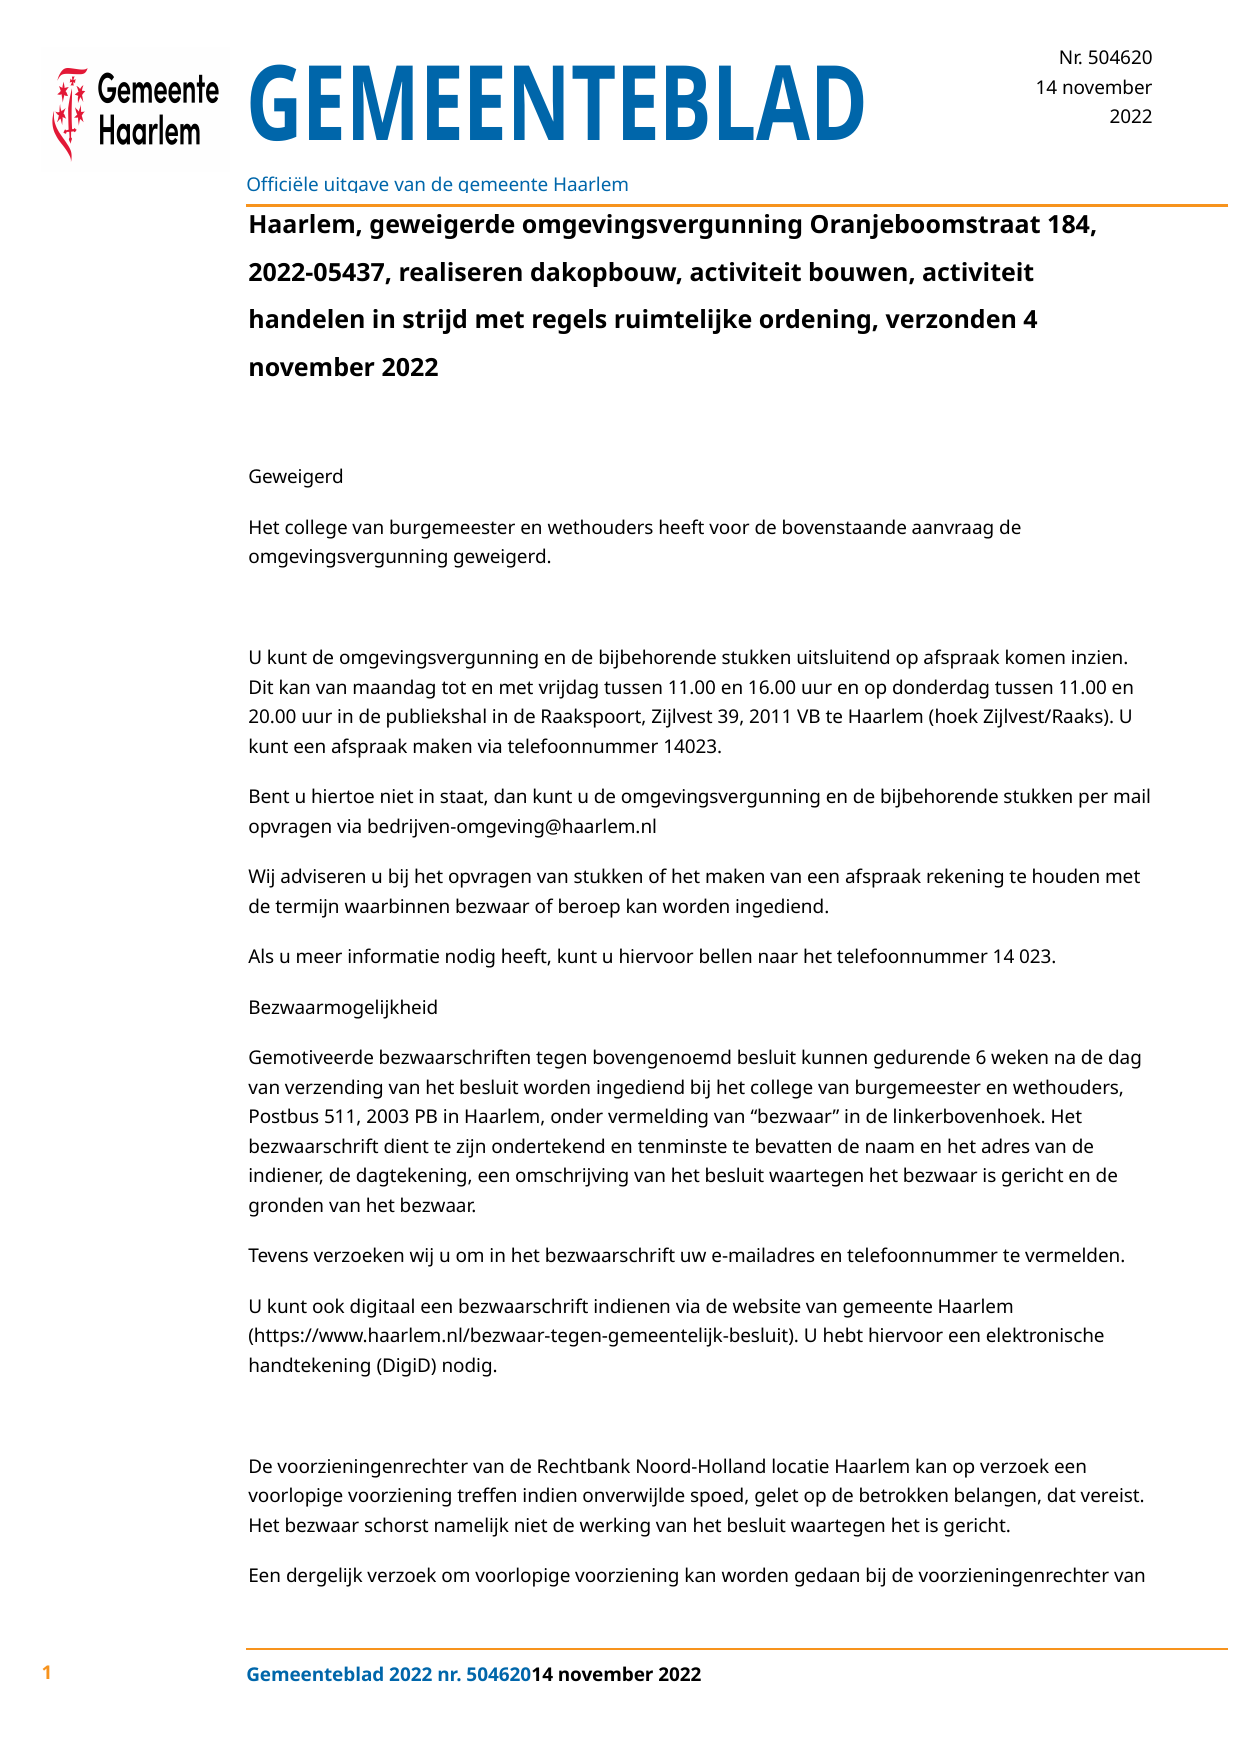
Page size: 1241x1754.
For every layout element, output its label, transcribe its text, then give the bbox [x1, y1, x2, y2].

text Tevens verzoeken wij u om in het bezwaarschrift uw e-mailadres en telefoonnummer te vermelden. [248, 1243, 1152, 1268]
text Als u meer informatie nodig heeft, kunt u hiervoor bellen naar het telefoonnummer 14 023. [248, 943, 1152, 969]
text De voorzieningenrechter van de Rechtbank Noord-Holland locatie Haarlem kan op verzoek een voorlopige voorziening treffen indien onverwijlde spoed, gelet op de betrokken belangen, dat vereist. Het bezwaar schorst namelijk niet de werking van het besluit waartegen het is gericht. [248, 1453, 1152, 1538]
text Haarlem, geweigerde omgevingsvergunning Oranjeboomstraat 184, 2022-05437, realiseren dakopbouw, activiteit bouwen, activiteit handelen in strijd met regels ruimtelijke ordening, verzonden 4 november 2022 [248, 207, 1152, 384]
text Een dergelijk verzoek om voorlopige voorziening kan worden gedaan bij de voorzieningenrechter van [248, 1563, 1152, 1588]
text Het college van burgemeester en wethouders heeft voor de bovenstaande aanvraag de omgevingsvergunning geweigerd. [248, 514, 1152, 569]
text Bent u hiertoe niet in staat, dan kunt u de omgevingsvergunning en de bijbehorende stukken per mail opvragen via bedrijven-omgeving@haarlem.nl [248, 783, 1152, 839]
picture [41, 47, 231, 172]
text Bezwaarmogelijkheid [248, 994, 1152, 1020]
text Wij adviseren u bij het opvragen van stukken of het maken van een afspraak rekening te houden met de termijn waarbinnen bezwaar of beroep kan worden ingediend. [248, 863, 1152, 919]
text Geweigerd [248, 463, 1152, 489]
text U kunt de omgevingsvergunning en de bijbehorende stukken uitsluitend op afspraak komen inzien. Dit kan van maandag tot en met vrijdag tussen 11.00 en 16.00 uur en op donderdag tussen 11.00 en 20.00 uur in de publiekshal in de Raakspoort, Zijlvest 39, 2011 VB te Haarlem (hoek Zijlvest/Raaks). U kunt een afspraak maken via telefoonnummer 14023. [248, 644, 1152, 759]
text U kunt ook digitaal een bezwaarschrift indienen via de website van gemeente Haarlem (https://www.haarlem.nl/bezwaar-tegen-gemeentelijk-besluit). U hebt hiervoor een elektronische handtekening (DigiD) nodig. [248, 1293, 1152, 1378]
text Gemotiveerde bezwaarschriften tegen bovengenoemd besluit kunnen gedurende 6 weken na de dag van verzending van het besluit worden ingediend bij het college van burgemeester en wethouders, Postbus 511, 2003 PB in Haarlem, onder vermelding van “bezwaar” in de linkerbovenhoek. Het bezwaarschrift dient te zijn ondertekend en tenminste te bevatten de naam en het adres van de indiener, de dagtekening, een omschrijving van het besluit waartegen het bezwaar is gericht en de gronden van het bezwaar. [248, 1044, 1152, 1218]
